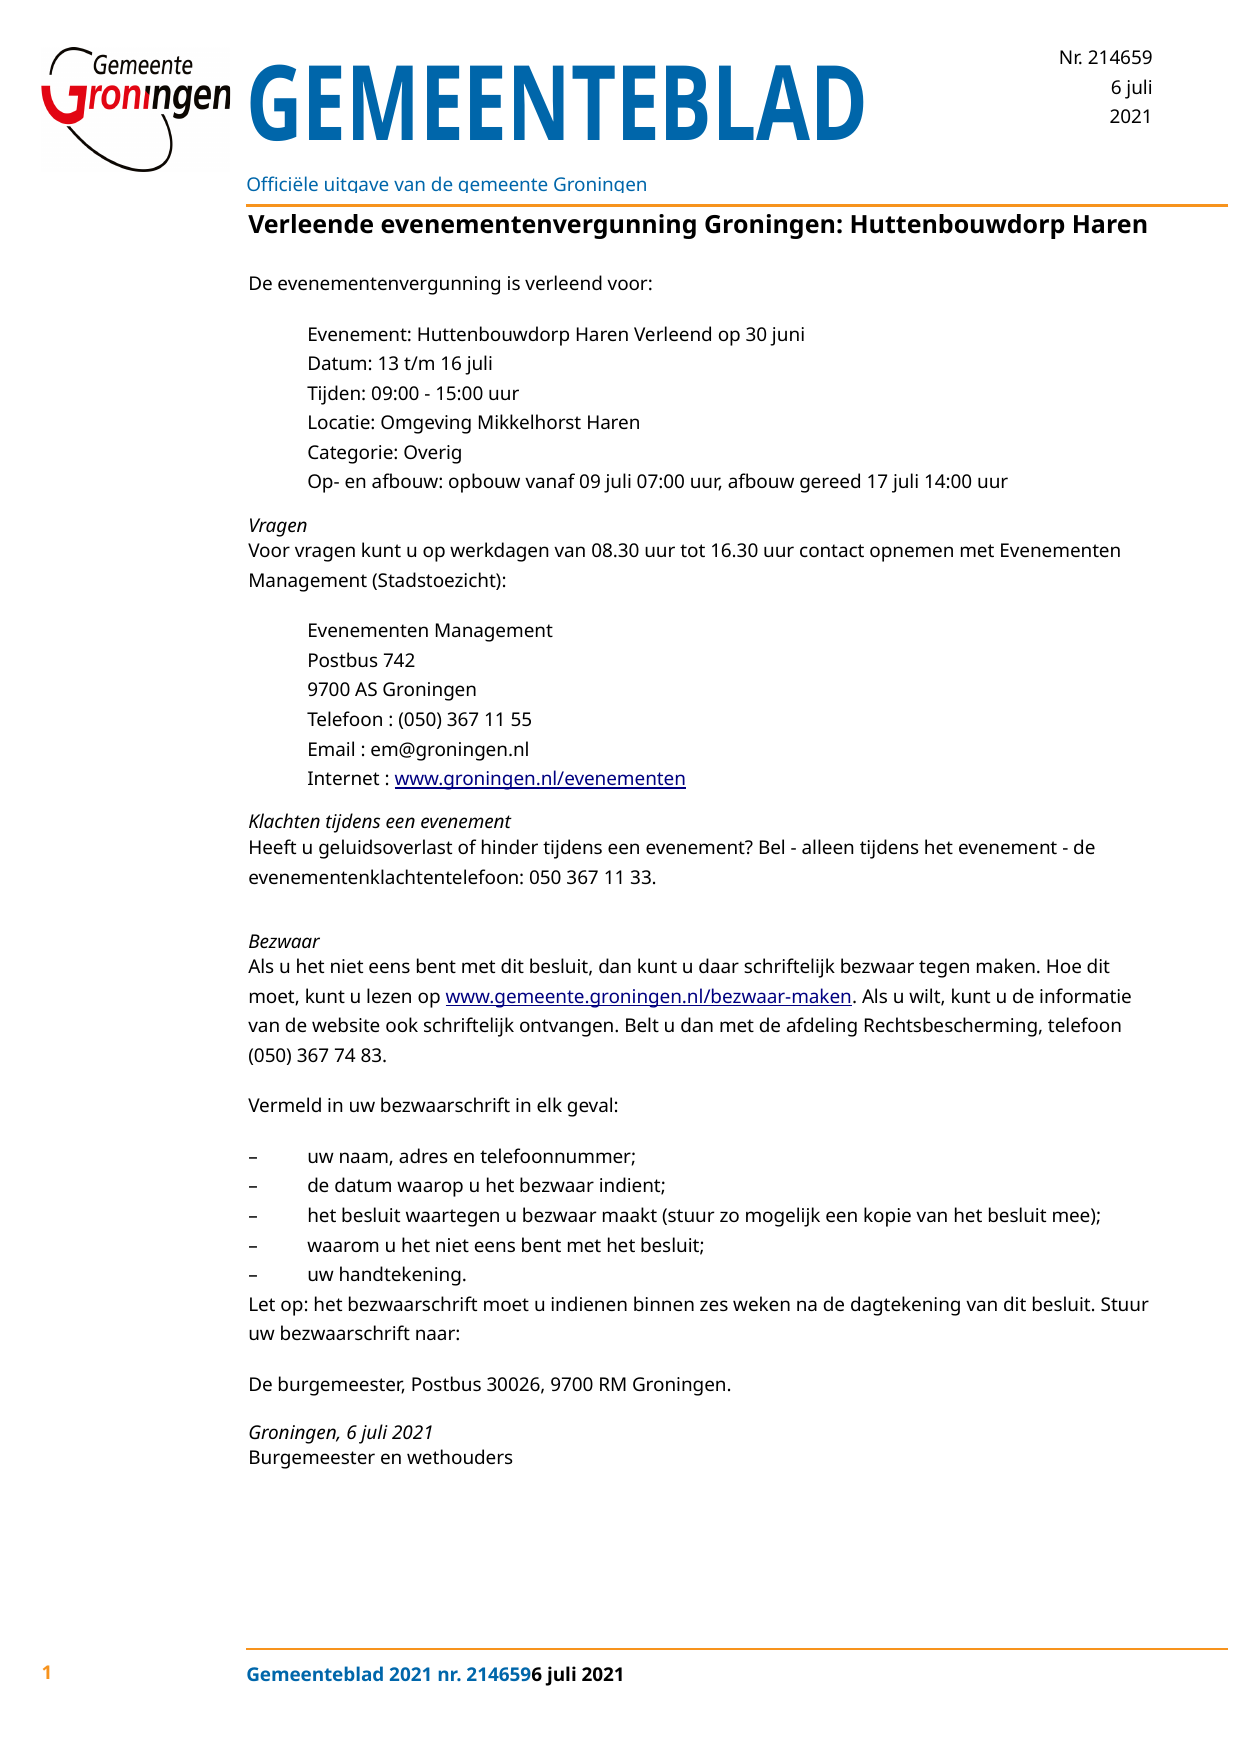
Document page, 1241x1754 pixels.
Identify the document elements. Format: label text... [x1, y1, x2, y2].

list Op- en afbouw: opbouw vanaf 09 juli 07:00 uur, afbouw gereed 17 juli 14:00 uur [248, 469, 1152, 494]
list 9700 AS Groningen [248, 677, 1152, 702]
list uw naam, adres en telefoonnummer; [248, 1143, 1152, 1169]
text Bezwaar [248, 928, 1152, 953]
list Evenementen Management [248, 617, 1152, 643]
list uw handtekening. [248, 1261, 1152, 1287]
text Klachten tijdens een evenement [248, 808, 1152, 834]
text De burgemeester, Postbus 30026, 9700 RM Groningen. [248, 1371, 1152, 1397]
text Als u het niet eens bent met dit besluit, dan kunt u daar schriftelijk bezwaar tegen maken. Hoe dit moet, kunt u lezen op www.gemeente.groningen.nl/bezwaar-maken. Als u wilt, kunt u de informatie van de website ook schriftelijk ontvangen. Belt u dan met de afdeling Rechtsbescherming, telefoon (050) 367 74 83. [248, 953, 1152, 1068]
text Verleende evenementenvergunning Groningen: Huttenbouwdorp Haren [248, 207, 1152, 241]
list de datum waarop u het bezwaar indient; [248, 1173, 1152, 1198]
list Telefoon : (050) 367 11 55 [248, 706, 1152, 732]
text Heeft u geluidsoverlast of hinder tijdens een evenement? Bel - alleen tijdens het evenement - de evenementenklachtentelefoon: 050 367 11 33. [248, 834, 1152, 889]
list Postbus 742 [248, 647, 1152, 673]
list Tijden: 09:00 - 15:00 uur [248, 380, 1152, 406]
text Let op: het bezwaarschrift moet u indienen binnen zes weken na de dagtekening van dit besluit. Stuur uw bezwaarschrift naar: [248, 1291, 1152, 1346]
list Evenement: Huttenbouwdorp Haren Verleend op 30 juni [248, 321, 1152, 346]
text De evenementenvergunning is verleend voor: [248, 270, 1152, 296]
text Vermeld in uw bezwaarschrift in elk geval: [248, 1093, 1152, 1118]
text Groningen, 6 juli 2021 [248, 1419, 1152, 1444]
list Email : em@groningen.nl [248, 736, 1152, 762]
text Voor vragen kunt u op werkdagen van 08.30 uur tot 16.30 uur contact opnemen met Evenementen Management (Stadstoezicht): [248, 537, 1152, 593]
list Categorie: Overig [248, 439, 1152, 465]
list waarom u het niet eens bent met het besluit; [248, 1232, 1152, 1258]
text Burgemeester en wethouders [248, 1444, 1152, 1470]
list Internet : www.groningen.nl/evenementen [248, 765, 1152, 791]
list het besluit waartegen u bezwaar maakt (stuur zo mogelijk een kopie van het besluit mee); [248, 1202, 1152, 1228]
picture [41, 47, 231, 172]
text Vragen [248, 512, 1152, 537]
list Datum: 13 t/m 16 juli [248, 350, 1152, 376]
list Locatie: Omgeving Mikkelhorst Haren [248, 409, 1152, 435]
